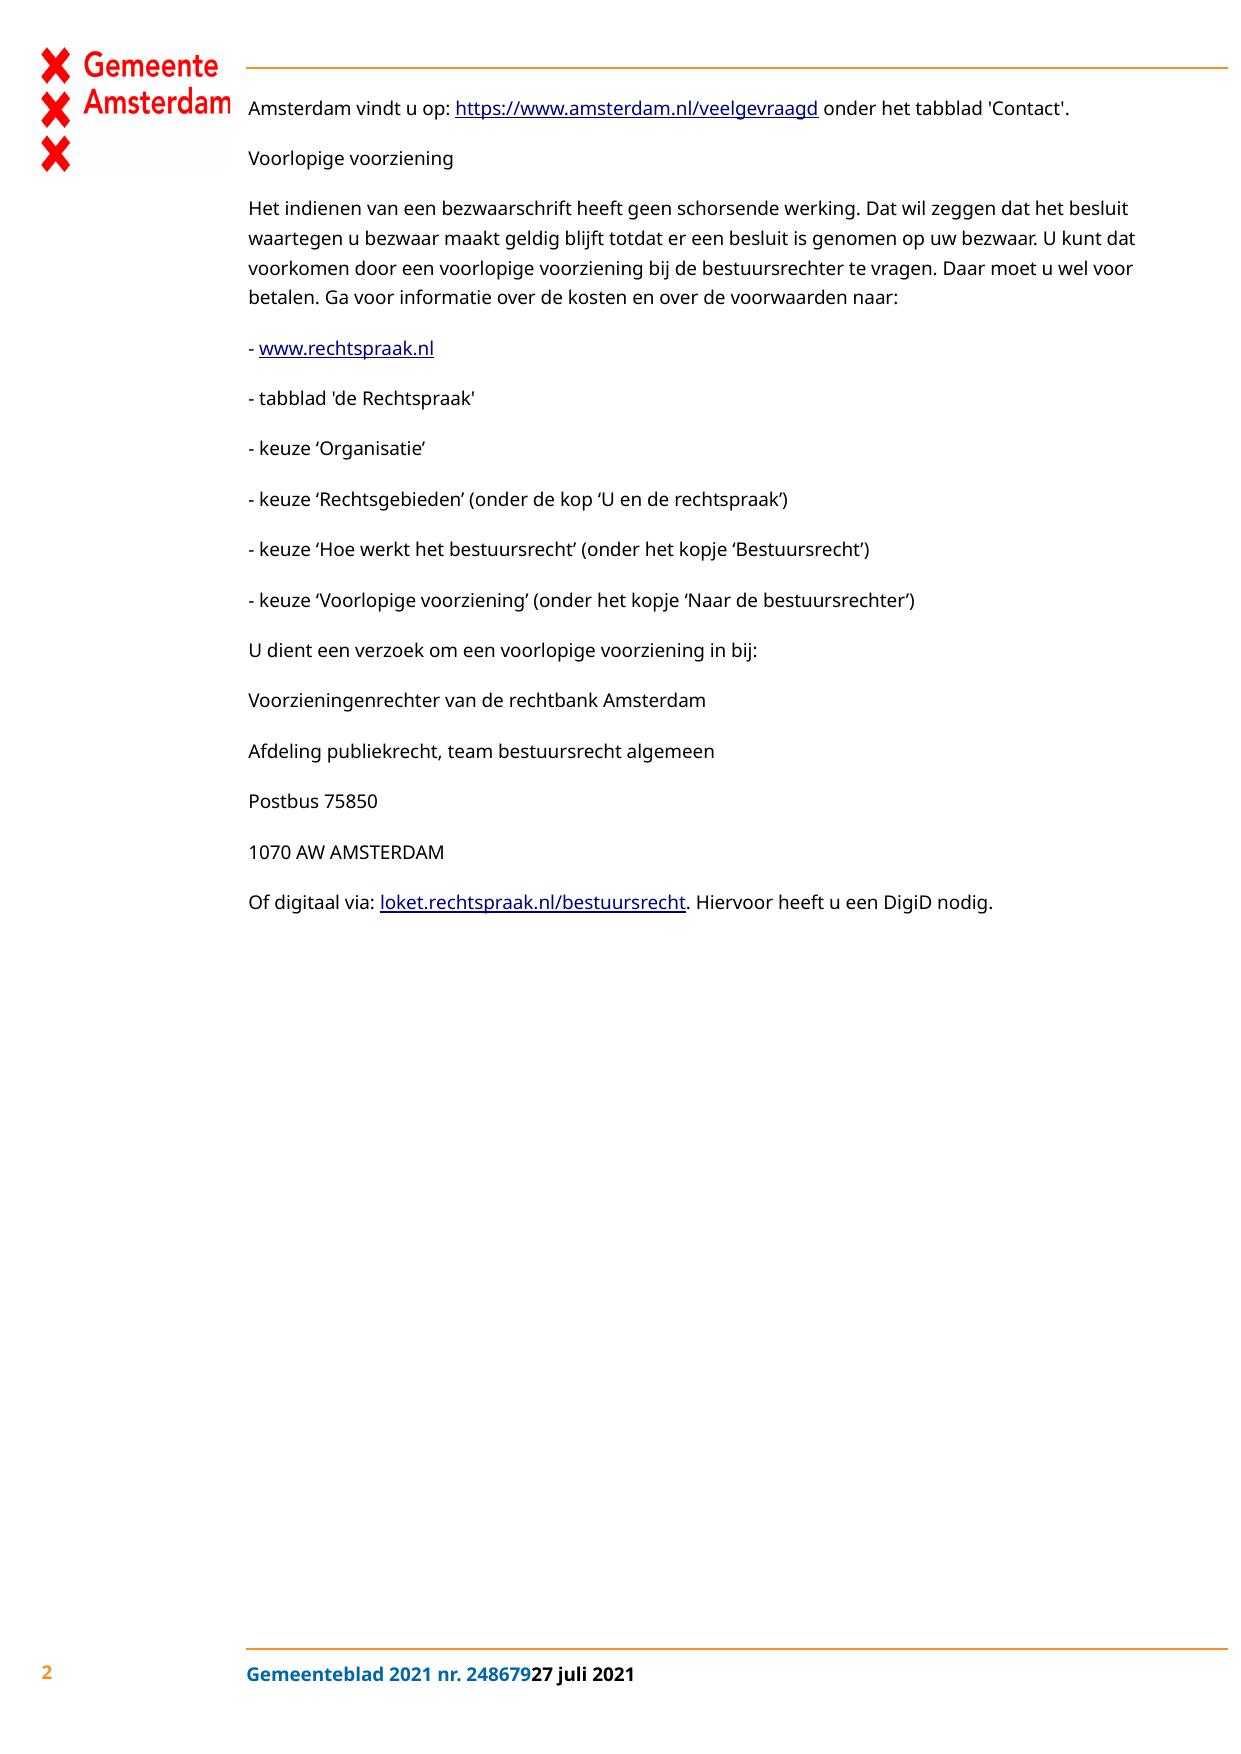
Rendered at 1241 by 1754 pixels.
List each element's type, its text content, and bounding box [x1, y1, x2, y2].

text - keuze ‘Voorlopige voorziening’ (onder het kopje ‘Naar de bestuursrechter’) [248, 587, 1152, 613]
text Voorlopige voorziening [248, 145, 1152, 171]
text - www.rechtspraak.nl [248, 335, 1152, 361]
text - keuze ‘Hoe werkt het bestuursrecht’ (onder het kopje ‘Bestuursrecht’) [248, 536, 1152, 562]
text 1070 AW AMSTERDAM [248, 839, 1152, 865]
picture [41, 47, 231, 172]
text - tabblad 'de Rechtspraak' [248, 385, 1152, 411]
text Voorzieningenrechter van de rechtbank Amsterdam [248, 688, 1152, 713]
text U dient een verzoek om een voorlopige voorziening in bij: [248, 637, 1152, 663]
text Afdeling publiekrecht, team bestuursrecht algemeen [248, 738, 1152, 764]
text Amsterdam vindt u op: https://www.amsterdam.nl/veelgevraagd onder het tabblad 'Contact'. [248, 95, 1152, 121]
text - keuze ‘Rechtsgebieden’ (onder de kop ‘U en de rechtspraak’) [248, 486, 1152, 512]
text Postbus 75850 [248, 788, 1152, 814]
text - keuze ‘Organisatie’ [248, 436, 1152, 461]
text Of digitaal via: loket.rechtspraak.nl/bestuursrecht. Hiervoor heeft u een DigiD nodig. [248, 889, 1152, 915]
text Het indienen van een bezwaarschrift heeft geen schorsende werking. Dat wil zeggen dat het besluit waartegen u bezwaar maakt geldig blijft totdat er een besluit is genomen op uw bezwaar. U kunt dat voorkomen door een voorlopige voorziening bij de bestuursrechter te vragen. Daar moet u wel voor betalen. Ga voor informatie over de kosten en over de voorwaarden naar: [248, 196, 1152, 310]
